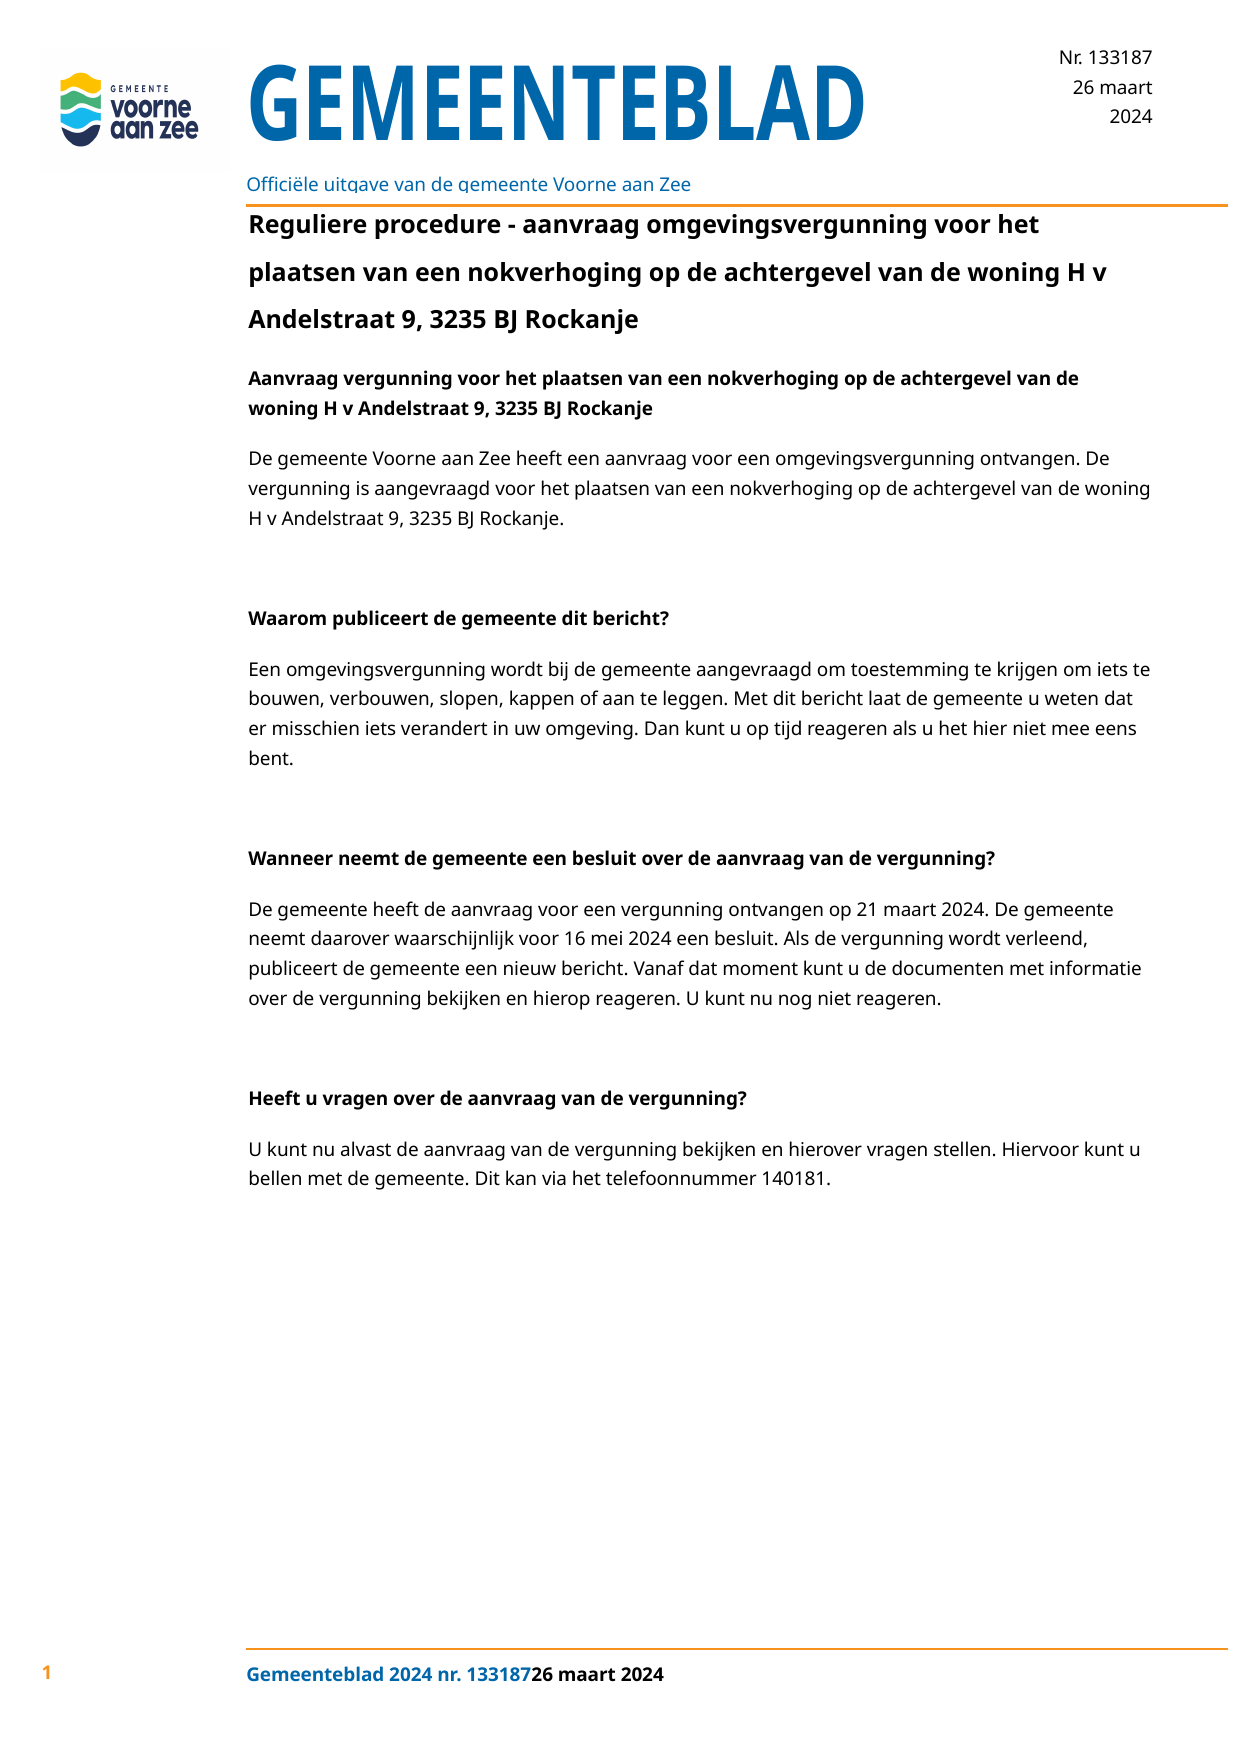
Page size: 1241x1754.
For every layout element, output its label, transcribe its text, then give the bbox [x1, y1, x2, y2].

text Een omgevingsvergunning wordt bij de gemeente aangevraagd om toestemming te krijgen om iets te bouwen, verbouwen, slopen, kappen of aan te leggen. Met dit bericht laat de gemeente u weten dat er misschien iets verandert in uw omgeving. Dan kunt u op tijd reageren als u het hier niet mee eens bent. [248, 656, 1152, 770]
text U kunt nu alvast de aanvraag van de vergunning bekijken en hierover vragen stellen. Hiervoor kunt u bellen met de gemeente. Dit kan via het telefoonnummer 140181. [248, 1136, 1152, 1191]
text Heeft u vragen over de aanvraag van de vergunning? [248, 1086, 1152, 1111]
text De gemeente heeft de aanvraag voor een vergunning ontvangen op 21 maart 2024. De gemeente neemt daarover waarschijnlijk voor 16 mei 2024 een besluit. Als de vergunning wordt verleend, publiceert de gemeente een nieuw bericht. Vanaf dat moment kunt u de documenten met informatie over de vergunning bekijken en hierop reageren. U kunt nu nog niet reageren. [248, 896, 1152, 1010]
text De gemeente Voorne aan Zee heeft een aanvraag voor een omgevingsvergunning ontvangen. De vergunning is aangevraagd voor het plaatsen van een nokverhoging op de achtergevel van de woning H v Andelstraat 9, 3235 BJ Rockanje. [248, 446, 1152, 530]
text Reguliere procedure - aanvraag omgevingsvergunning voor het plaatsen van een nokverhoging op de achtergevel van de woning H v Andelstraat 9, 3235 BJ Rockanje [248, 207, 1152, 336]
text Aanvraag vergunning voor het plaatsen van een nokverhoging op de achtergevel van de woning H v Andelstraat 9, 3235 BJ Rockanje [248, 366, 1152, 421]
text Wanneer neemt de gemeente een besluit over de aanvraag van de vergunning? [248, 846, 1152, 871]
picture [41, 47, 231, 172]
text Waarom publiceert de gemeente dit bericht? [248, 606, 1152, 631]
